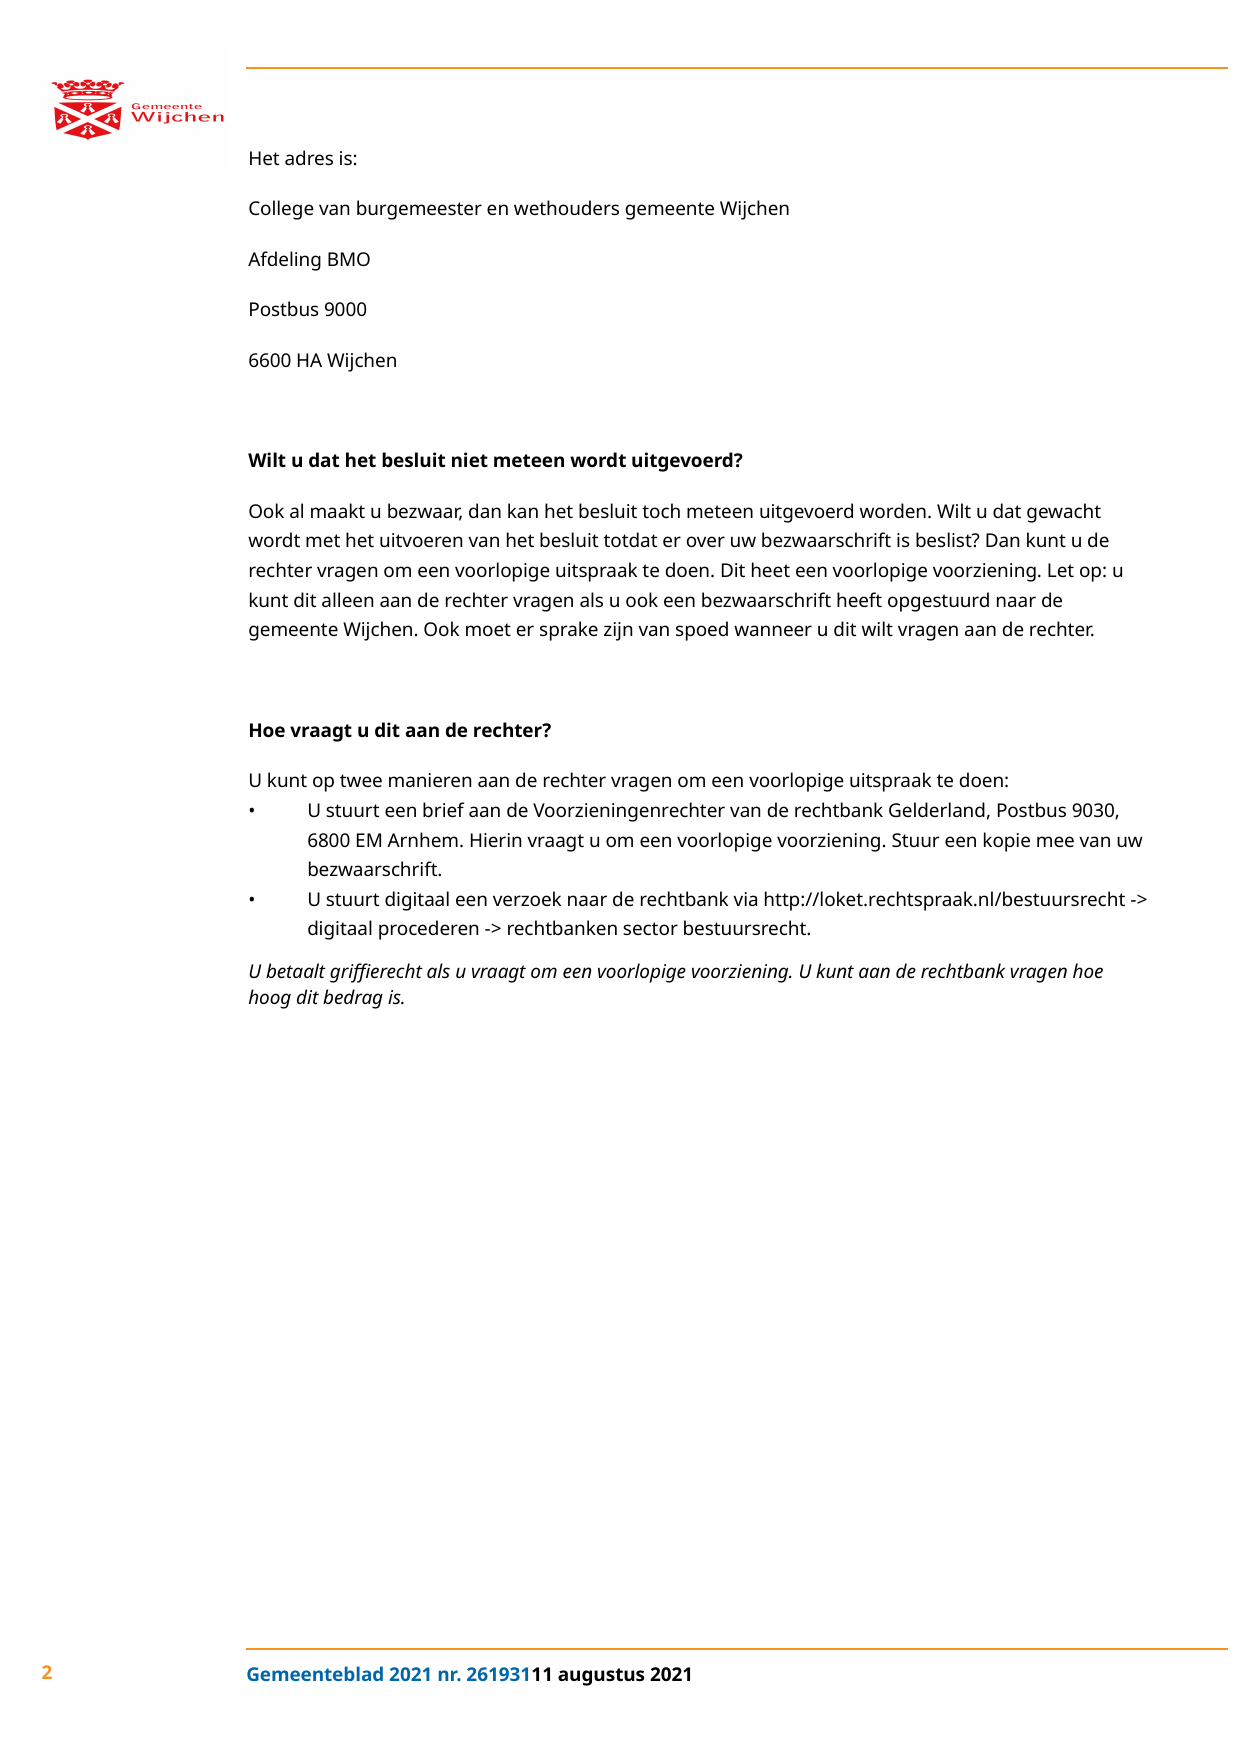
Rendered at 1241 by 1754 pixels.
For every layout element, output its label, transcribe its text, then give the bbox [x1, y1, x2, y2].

list U stuurt digitaal een verzoek naar de rechtbank via http://loket.rechtspraak.nl/bestuursrecht -> digitaal procederen -> rechtbanken sector bestuursrecht. [248, 886, 1152, 941]
text Het adres is: [248, 145, 1152, 171]
text Postbus 9000 [248, 296, 1152, 322]
text U betaalt griffierecht als u vraagt om een voorlopige voorziening. U kunt aan de rechtbank vragen hoe hoog dit bedrag is. [248, 959, 1152, 1010]
text U kunt op twee manieren aan de rechter vragen om een voorlopige uitspraak te doen: [248, 768, 1152, 793]
text Hoe vraagt u dit aan de rechter? [248, 717, 1152, 743]
text Wilt u dat het besluit niet meteen wordt uitgevoerd? [248, 448, 1152, 473]
text 6600 HA Wijchen [248, 347, 1152, 373]
text Afdeling BMO [248, 246, 1152, 272]
text Ook al maakt u bezwaar, dan kan het besluit toch meteen uitgevoerd worden. Wilt u dat gewacht wordt met het uitvoeren van het besluit totdat er over uw bezwaarschrift is beslist? Dan kunt u de rechter vragen om een voorlopige uitspraak te doen. Dit heet een voorlopige voorziening. Let op: u kunt dit alleen aan de rechter vragen als u ook een bezwaarschrift heeft opgestuurd naar de gemeente Wijchen. Ook moet er sprake zijn van spoed wanneer u dit wilt vragen aan de rechter. [248, 498, 1152, 642]
list U stuurt een brief aan de Voorzieningenrechter van de rechtbank Gelderland, Postbus 9030, 6800 EM Arnhem. Hierin vraagt u om een voorlopige voorziening. Stuur een kopie mee van uw bezwaarschrift. [248, 797, 1152, 882]
text College van burgemeester en wethouders gemeente Wijchen [248, 196, 1152, 221]
picture [41, 47, 231, 172]
